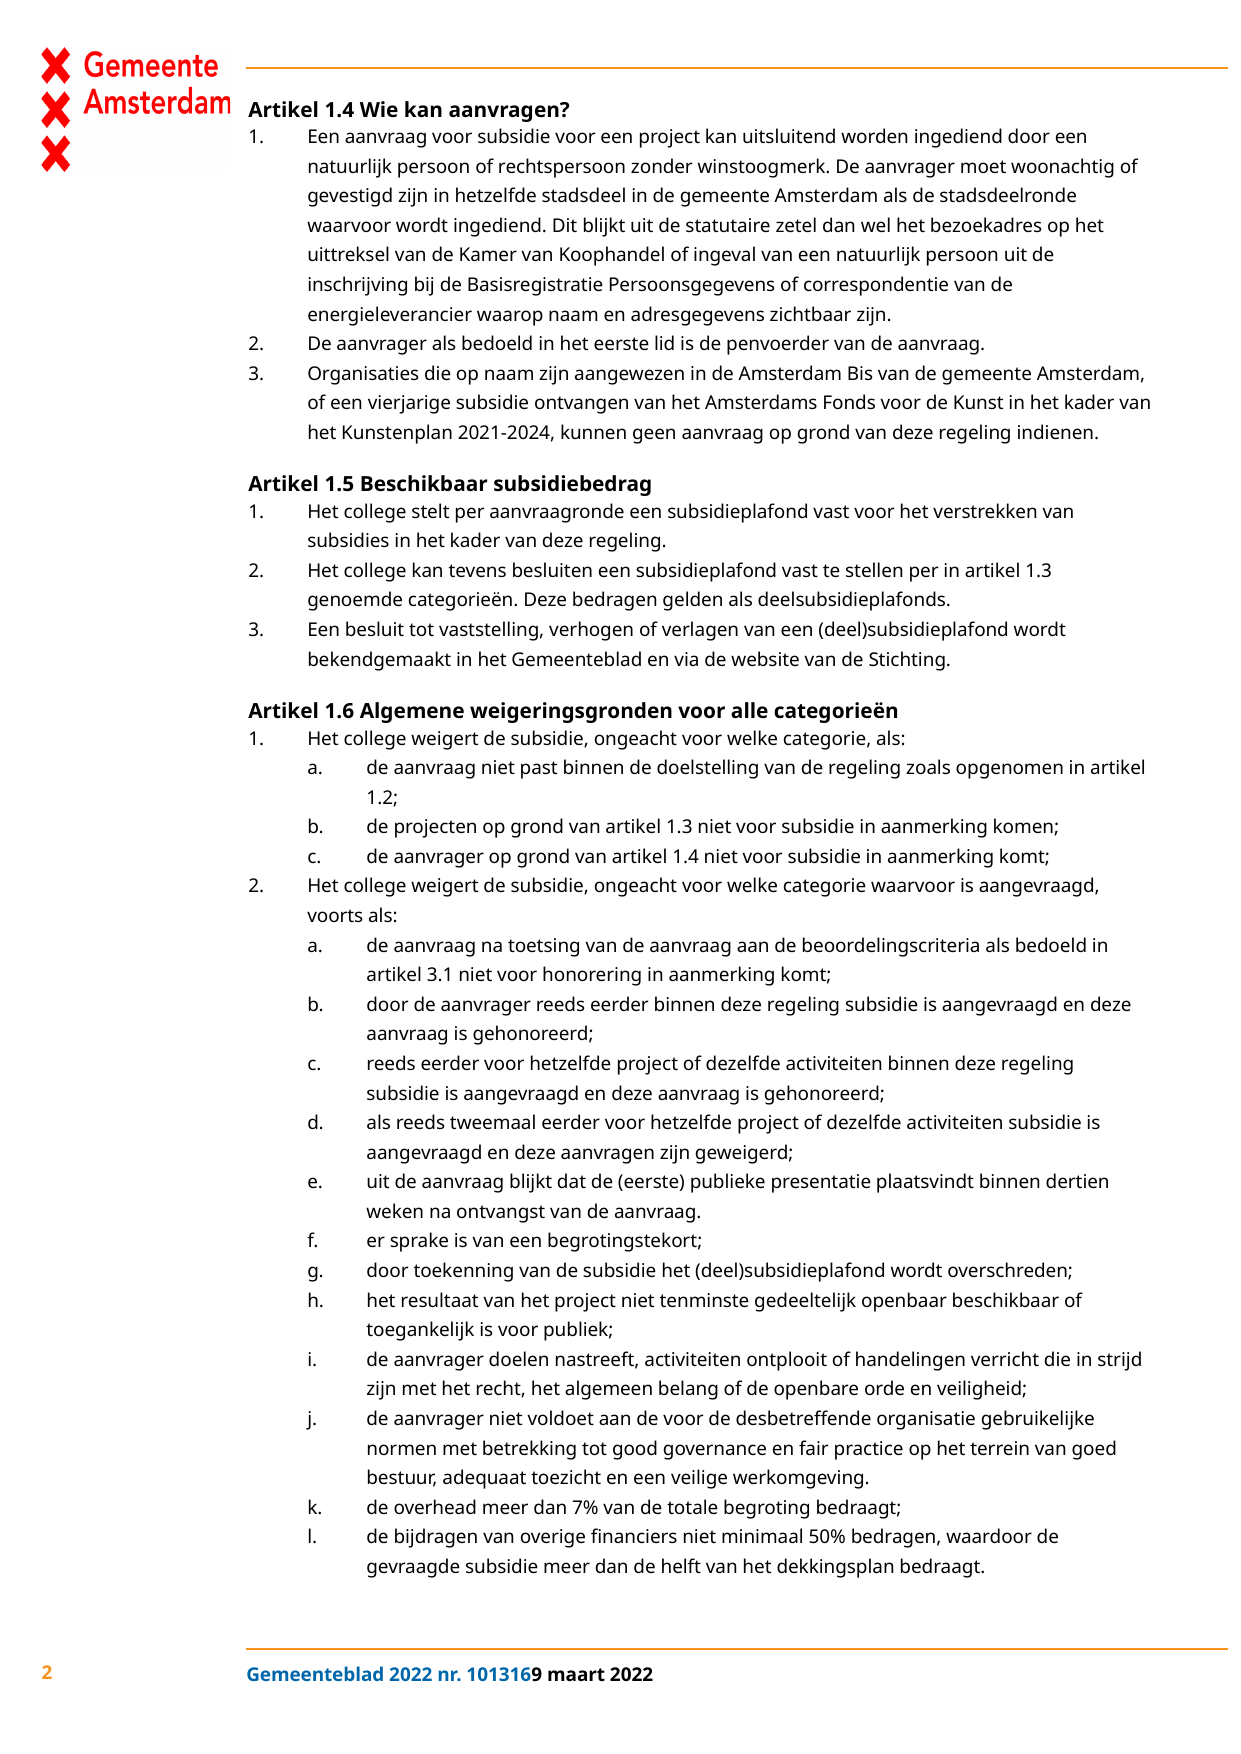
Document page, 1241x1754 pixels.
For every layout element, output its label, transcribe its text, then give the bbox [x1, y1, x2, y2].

list Een besluit tot vaststelling, verhogen of verlagen van een (deel)subsidieplafond wordt bekendgemaakt in het Gemeenteblad en via de website van de Stichting. [248, 616, 1152, 672]
list De aanvrager als bedoeld in het eerste lid is de penvoerder van de aanvraag. [248, 330, 1152, 356]
list Organisaties die op naam zijn aangewezen in de Amsterdam Bis van de gemeente Amsterdam, of een vierjarige subsidie ontvangen van het Amsterdams Fonds voor de Kunst in het kader van het Kunstenplan 2021-2024, kunnen geen aanvraag op grond van deze regeling indienen. [248, 360, 1152, 445]
text Artikel 1.5 Beschikbaar subsidiebedrag [248, 469, 1152, 498]
list reeds eerder voor hetzelfde project of dezelfde activiteiten binnen deze regeling subsidie is aangevraagd en deze aanvraag is gehonoreerd; [307, 1050, 1152, 1105]
text Artikel 1.4 Wie kan aanvragen? [248, 95, 1152, 123]
list er sprake is van een begrotingstekort; [307, 1228, 1152, 1253]
list door toekenning van de subsidie het (deel)subsidieplafond wordt overschreden; [307, 1257, 1152, 1283]
picture [41, 47, 231, 172]
list Het college kan tevens besluiten een subsidieplafond vast te stellen per in artikel 1.3 genoemde categorieën. Deze bedragen gelden als deelsubsidieplafonds. [248, 557, 1152, 612]
list het resultaat van het project niet tenminste gedeeltelijk openbaar beschikbaar of toegankelijk is voor publiek; [307, 1287, 1152, 1342]
list Het college weigert de subsidie, ongeacht voor welke categorie, als: [248, 725, 1152, 750]
list Het college stelt per aanvraagronde een subsidieplafond vast voor het verstrekken van subsidies in het kader van deze regeling. [248, 498, 1152, 553]
list de aanvrager niet voldoet aan de voor de desbetreffende organisatie gebruikelijke normen met betrekking tot good governance en fair practice op het terrein van goed bestuur, adequaat toezicht en een veilige werkomgeving. [307, 1405, 1152, 1490]
list de aanvraag niet past binnen de doelstelling van de regeling zoals opgenomen in artikel 1.2; [307, 754, 1152, 809]
list als reeds tweemaal eerder voor hetzelfde project of dezelfde activiteiten subsidie is aangevraagd en deze aanvragen zijn geweigerd; [307, 1109, 1152, 1164]
list uit de aanvraag blijkt dat de (eerste) publieke presentatie plaatsvindt binnen dertien weken na ontvangst van de aanvraag. [307, 1168, 1152, 1224]
list Een aanvraag voor subsidie voor een project kan uitsluitend worden ingediend door een natuurlijk persoon of rechtspersoon zonder winstoogmerk. De aanvrager moet woonachtig of gevestigd zijn in hetzelfde stadsdeel in de gemeente Amsterdam als de stadsdeelronde waarvoor wordt ingediend. Dit blijkt uit de statutaire zetel dan wel het bezoekadres op het uittreksel van de Kamer van Koophandel of ingeval van een natuurlijk persoon uit de inschrijving bij de Basisregistratie Persoonsgegevens of correspondentie van de energieleverancier waarop naam en adresgegevens zichtbaar zijn. [248, 123, 1152, 326]
list door de aanvrager reeds eerder binnen deze regeling subsidie is aangevraagd en deze aanvraag is gehonoreerd; [307, 991, 1152, 1046]
list de projecten op grond van artikel 1.3 niet voor subsidie in aanmerking komen; [307, 813, 1152, 839]
list de aanvraag na toetsing van de aanvraag aan de beoordelingscriteria als bedoeld in artikel 3.1 niet voor honorering in aanmerking komt; [307, 932, 1152, 987]
list de overhead meer dan 7% van de totale begroting bedraagt; [307, 1494, 1152, 1519]
list de bijdragen van overige financiers niet minimaal 50% bedragen, waardoor de gevraagde subsidie meer dan de helft van het dekkingsplan bedraagt. [307, 1523, 1152, 1579]
list de aanvrager op grond van artikel 1.4 niet voor subsidie in aanmerking komt; [307, 843, 1152, 869]
list de aanvrager doelen nastreeft, activiteiten ontplooit of handelingen verricht die in strijd zijn met het recht, het algemeen belang of de openbare orde en veiligheid; [307, 1346, 1152, 1401]
list Het college weigert de subsidie, ongeacht voor welke categorie waarvoor is aangevraagd, voorts als: [248, 873, 1152, 928]
text Artikel 1.6 Algemene weigeringsgronden voor alle categorieën [248, 696, 1152, 725]
